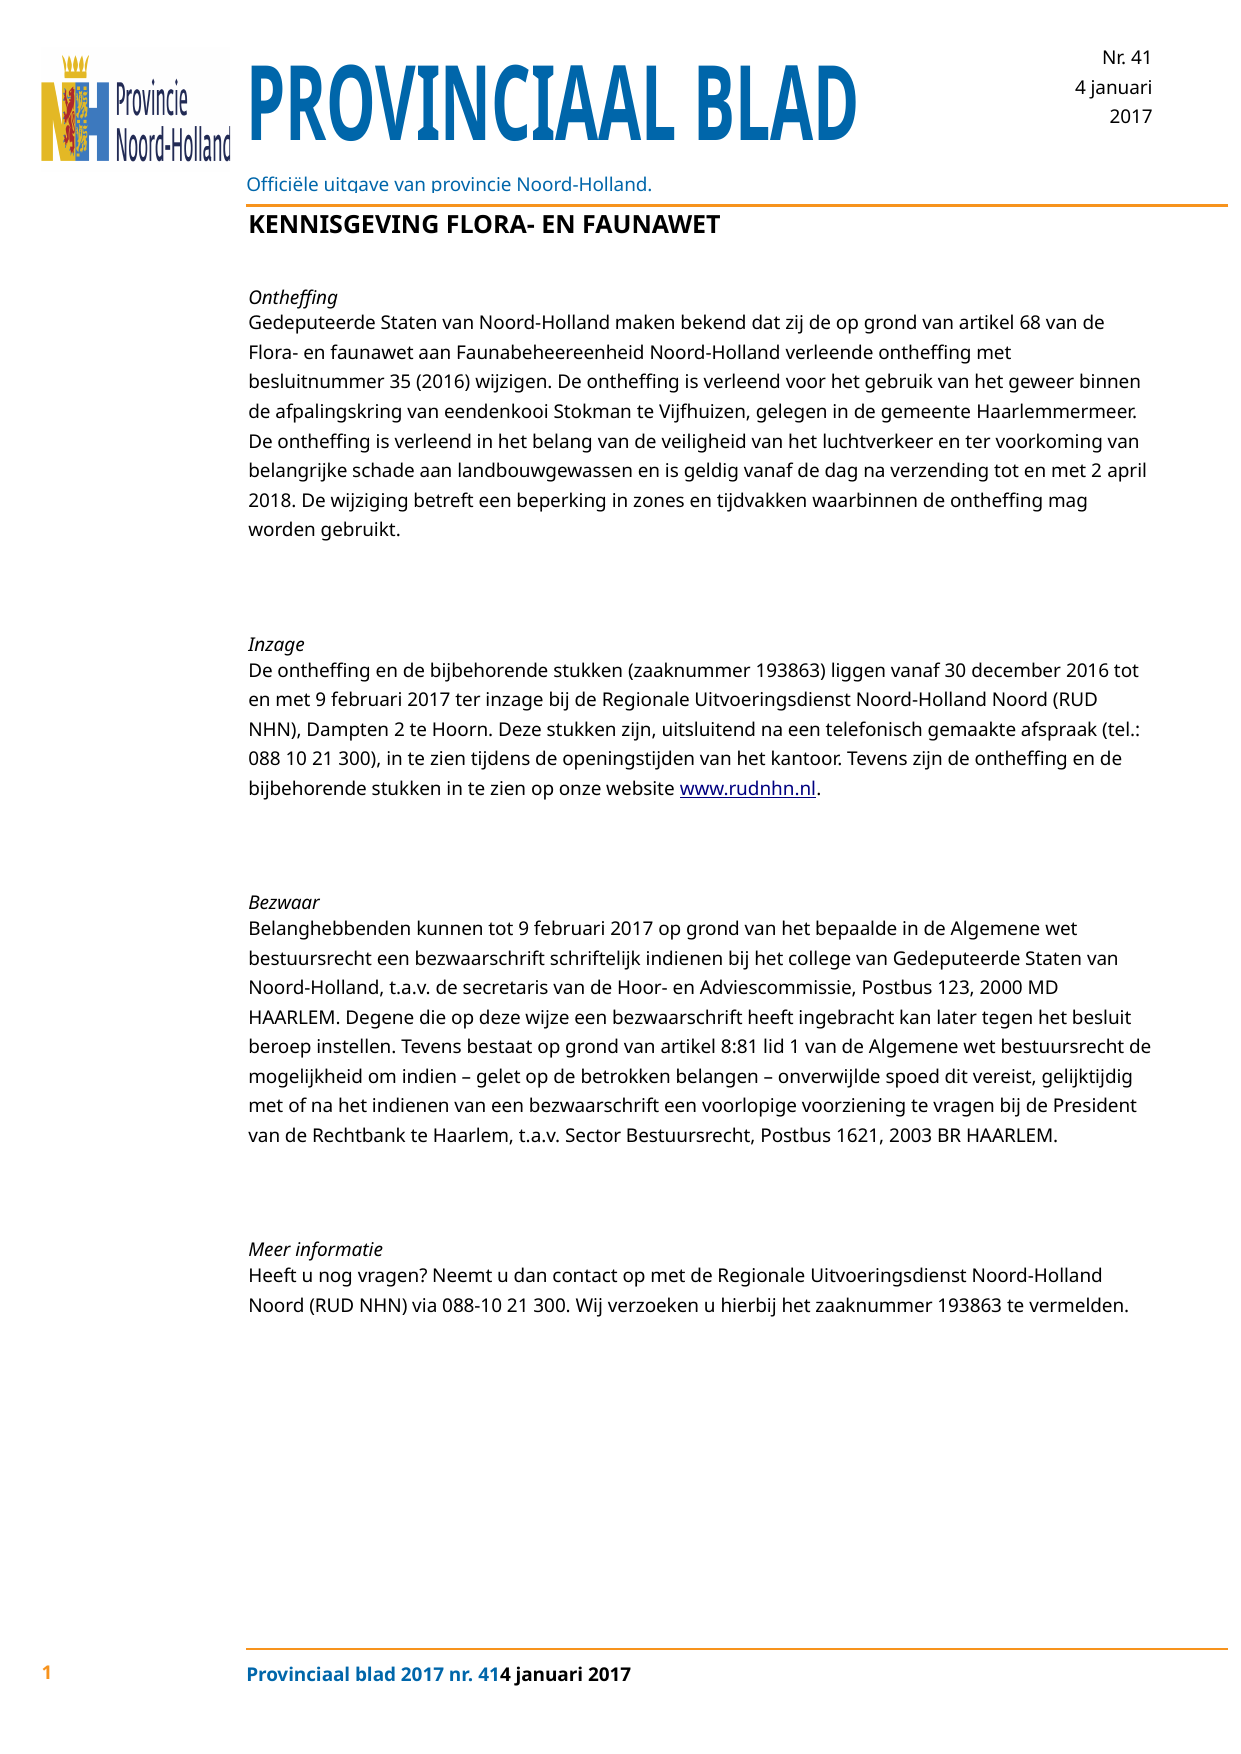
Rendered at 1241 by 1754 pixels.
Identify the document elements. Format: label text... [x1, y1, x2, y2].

text Gedeputeerde Staten van Noord-Holland maken bekend dat zij de op grond van artikel 68 van de Flora- en faunawet aan Faunabeheereenheid Noord-Holland verleende ontheffing met besluitnummer 35 (2016) wijzigen. De ontheffing is verleend voor het gebruik van het geweer binnen de afpalingskring van eendenkooi Stokman te Vijfhuizen, gelegen in de gemeente Haarlemmermeer. De ontheffing is verleend in het belang van de veiligheid van het luchtverkeer en ter voorkoming van belangrijke schade aan landbouwgewassen en is geldig vanaf de dag na verzending tot en met 2 april 2018. De wijziging betreft een beperking in zones en tijdvakken waarbinnen de ontheffing mag worden gebruikt. [248, 309, 1152, 542]
text Bezwaar [248, 889, 1152, 915]
text Meer informatie [248, 1237, 1152, 1262]
text De ontheffing en de bijbehorende stukken (zaaknummer 193863) liggen vanaf 30 december 2016 tot en met 9 februari 2017 ter inzage bij de Regionale Uitvoeringsdienst Noord-Holland Noord (RUD NHN), Dampten 2 te Hoorn. Deze stukken zijn, uitsluitend na een telefonisch gemaakte afspraak (tel.: 088 10 21 300), in te zien tijdens de openingstijden van het kantoor. Tevens zijn de ontheffing en de bijbehorende stukken in te zien op onze website www.rudnhn.nl. [248, 657, 1152, 801]
text Inzage [248, 631, 1152, 657]
text Belanghebbenden kunnen tot 9 februari 2017 op grond van het bepaalde in de Algemene wet bestuursrecht een bezwaarschrift schriftelijk indienen bij het college van Gedeputeerde Staten van Noord-Holland, t.a.v. de secretaris van de Hoor- en Adviescommissie, Postbus 123, 2000 MD HAARLEM. Degene die op deze wijze een bezwaarschrift heeft ingebracht kan later tegen het besluit beroep instellen. Tevens bestaat op grond van artikel 8:81 lid 1 van de Algemene wet bestuursrecht de mogelijkheid om indien – gelet op de betrokken belangen – onverwijlde spoed dit vereist, gelijktijdig met of na het indienen van een bezwaarschrift een voorlopige voorziening te vragen bij de President van de Rechtbank te Haarlem, t.a.v. Sector Bestuursrecht, Postbus 1621, 2003 BR HAARLEM. [248, 915, 1152, 1148]
text Heeft u nog vragen? Neemt u dan contact op met de Regionale Uitvoeringsdienst Noord-Holland Noord (RUD NHN) via 088-10 21 300. Wij verzoeken u hierbij het zaaknummer 193863 te vermelden. [248, 1262, 1152, 1318]
text KENNISGEVING FLORA- EN FAUNAWET [248, 207, 1152, 241]
picture [41, 47, 231, 172]
text Ontheffing [248, 284, 1152, 309]
